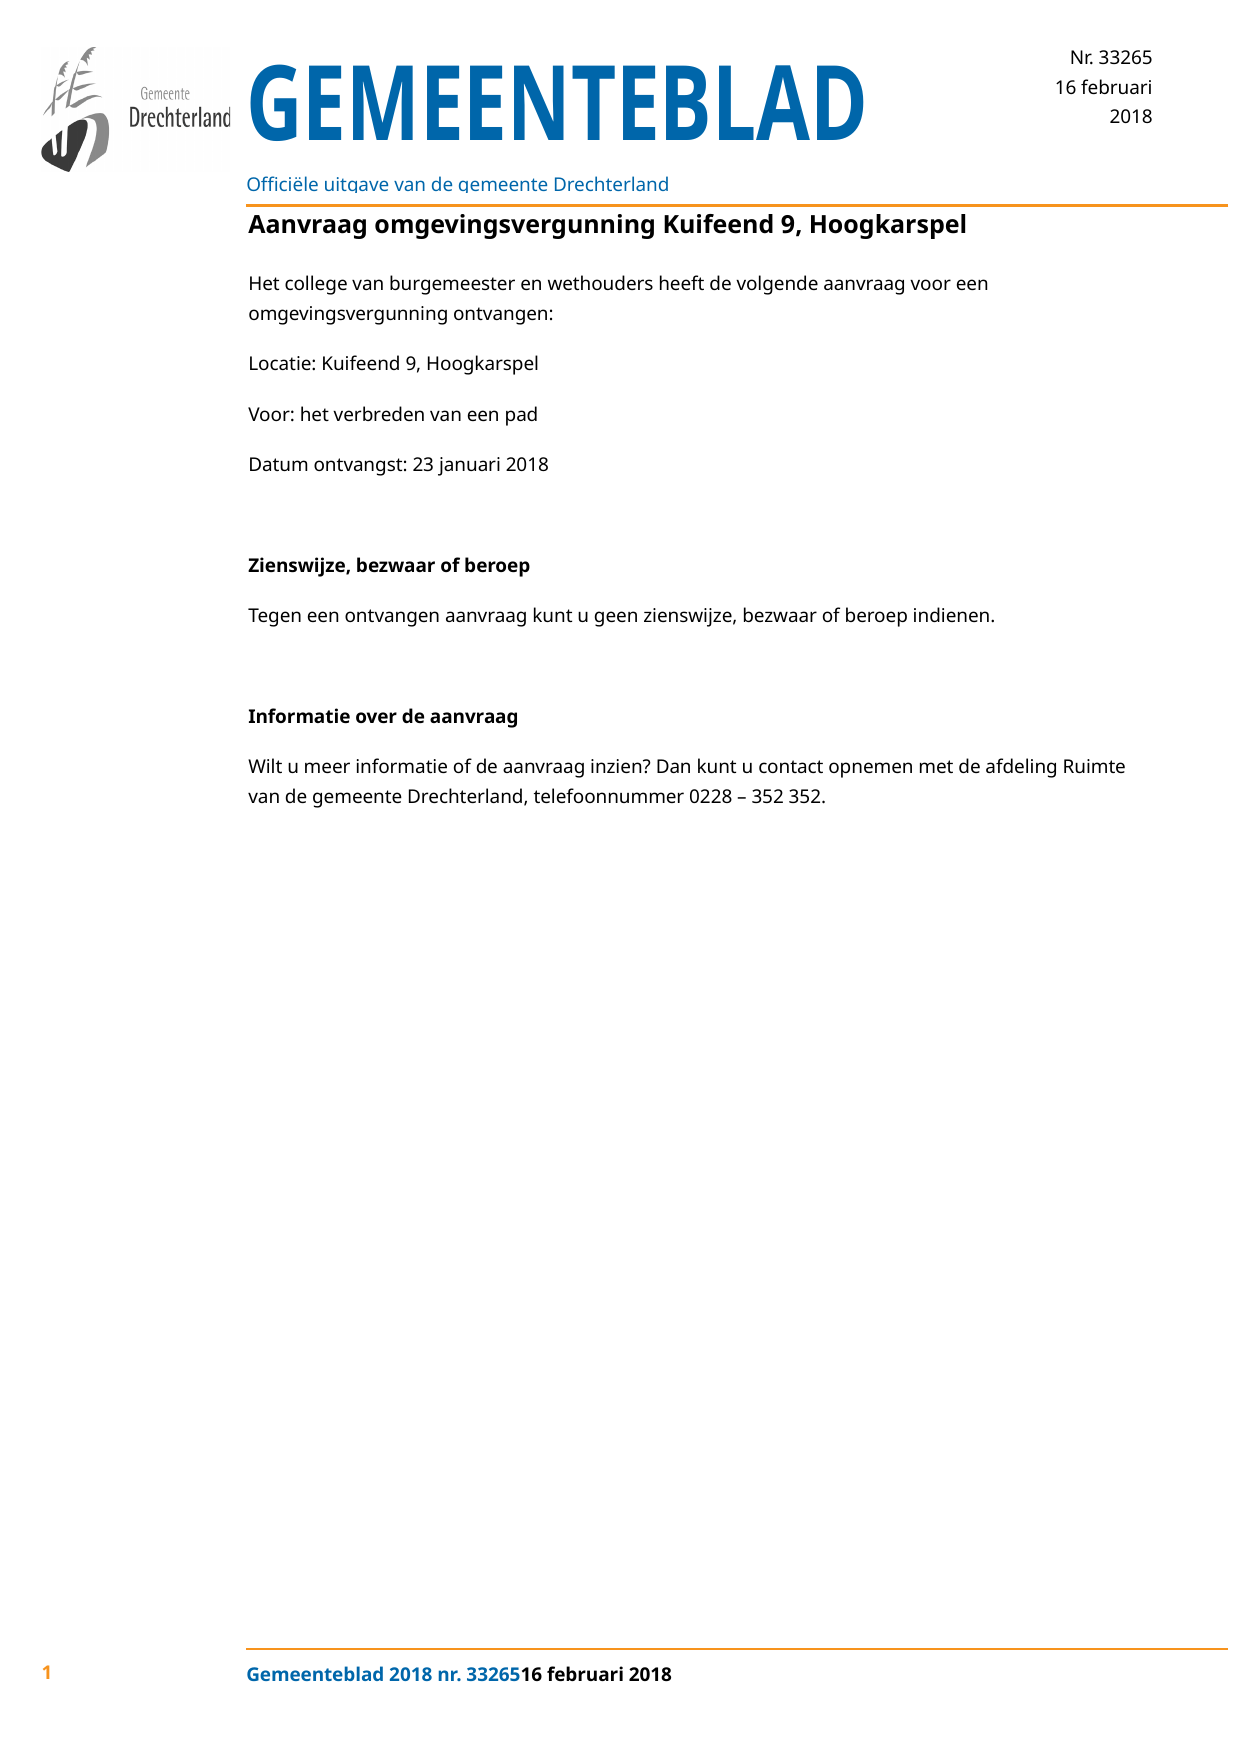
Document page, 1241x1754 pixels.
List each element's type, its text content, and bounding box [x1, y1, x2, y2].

text Aanvraag omgevingsvergunning Kuifeend 9, Hoogkarspel [248, 207, 1152, 241]
text Voor: het verbreden van een pad [248, 401, 1152, 426]
text Locatie: Kuifeend 9, Hoogkarspel [248, 350, 1152, 376]
text Tegen een ontvangen aanvraag kunt u geen zienswijze, bezwaar of beroep indienen. [248, 602, 1152, 628]
text Informatie over de aanvraag [248, 703, 1152, 729]
text Datum ontvangst: 23 januari 2018 [248, 451, 1152, 477]
text Wilt u meer informatie of de aanvraag inzien? Dan kunt u contact opnemen met de afdeling Ruimte van de gemeente Drechterland, telefoonnummer 0228 – 352 352. [248, 754, 1152, 809]
picture [41, 47, 231, 172]
text Het college van burgemeester en wethouders heeft de volgende aanvraag voor een omgevingsvergunning ontvangen: [248, 270, 1152, 326]
text Zienswijze, bezwaar of beroep [248, 552, 1152, 578]
